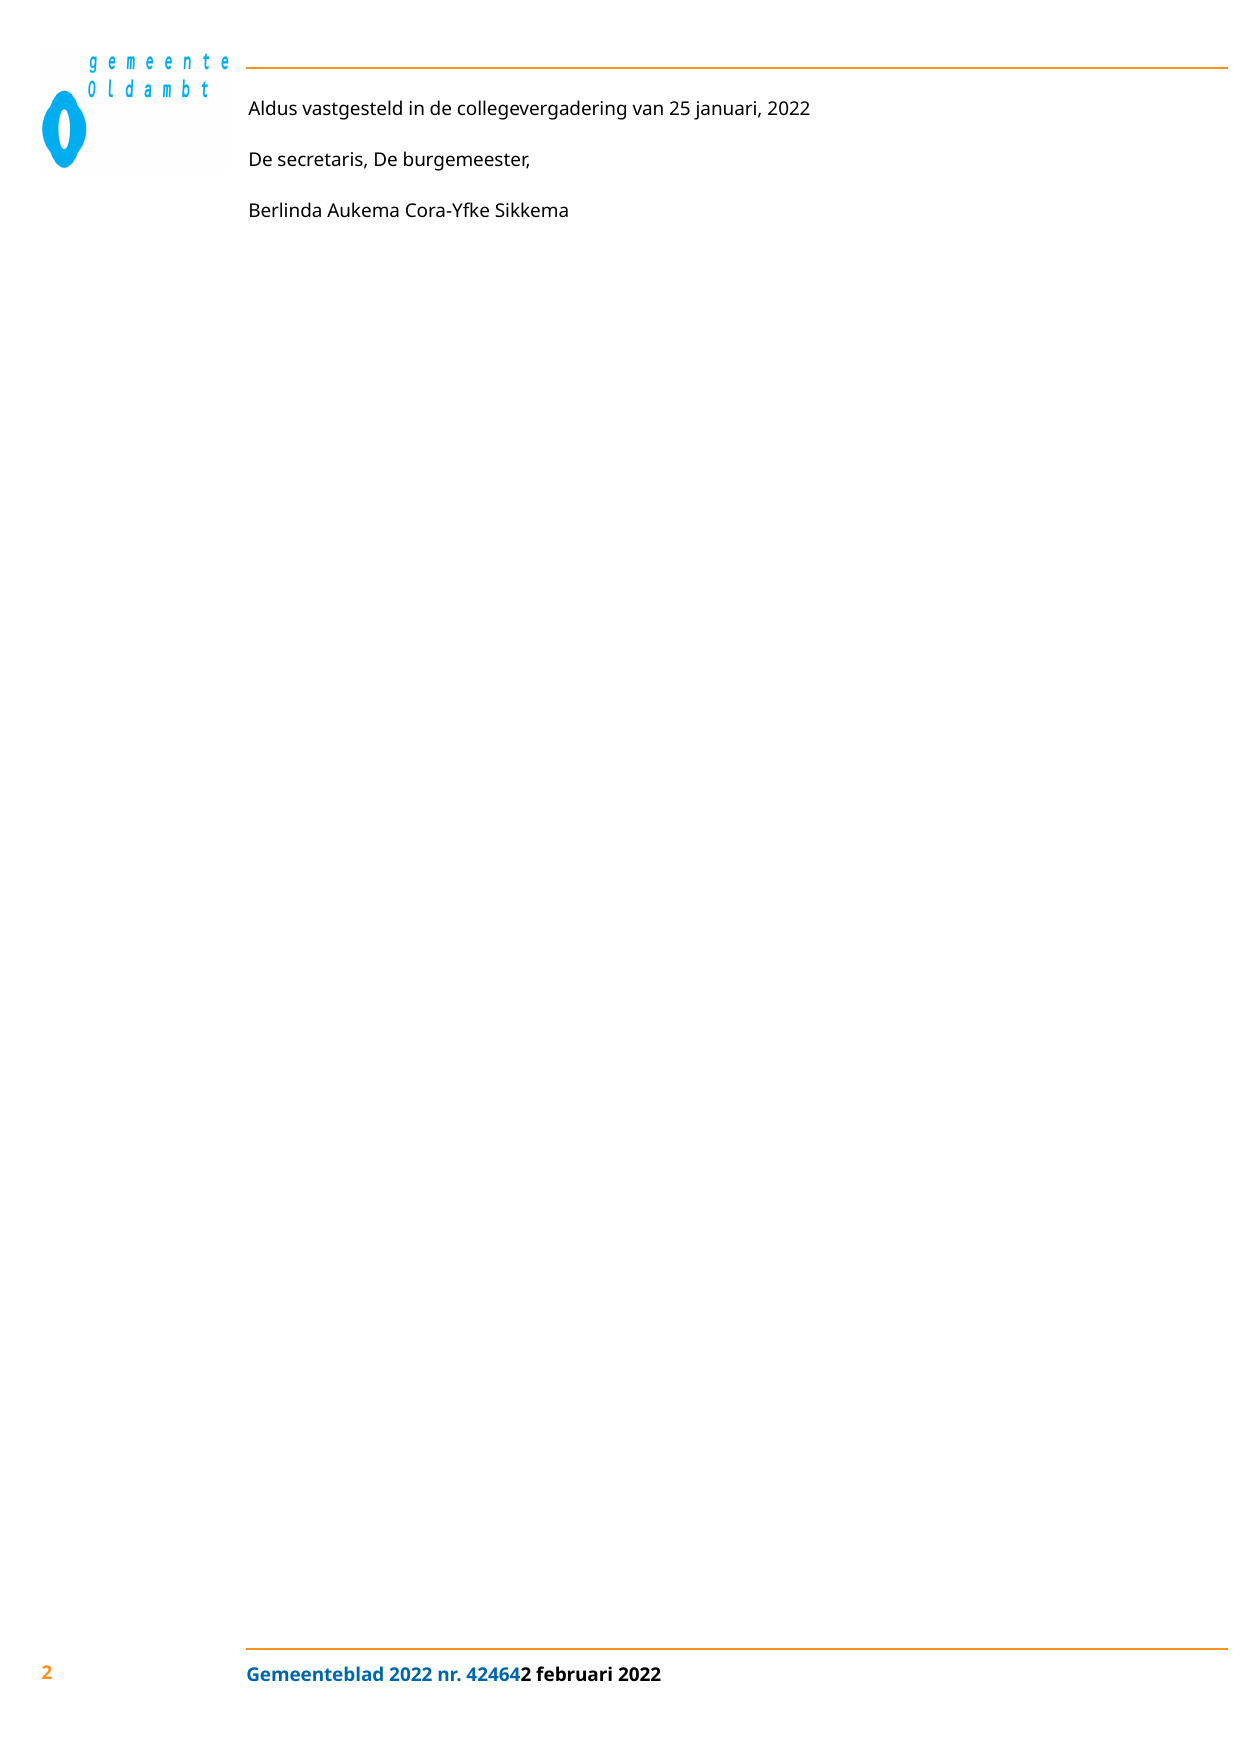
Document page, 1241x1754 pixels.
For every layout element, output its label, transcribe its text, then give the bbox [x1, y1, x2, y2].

text Aldus vastgesteld in de collegevergadering van 25 januari, 2022 [248, 95, 1152, 121]
text De secretaris, De burgemeester, [248, 146, 1152, 172]
text Berlinda Aukema Cora-Yfke Sikkema [248, 198, 1152, 223]
picture [41, 47, 231, 172]
